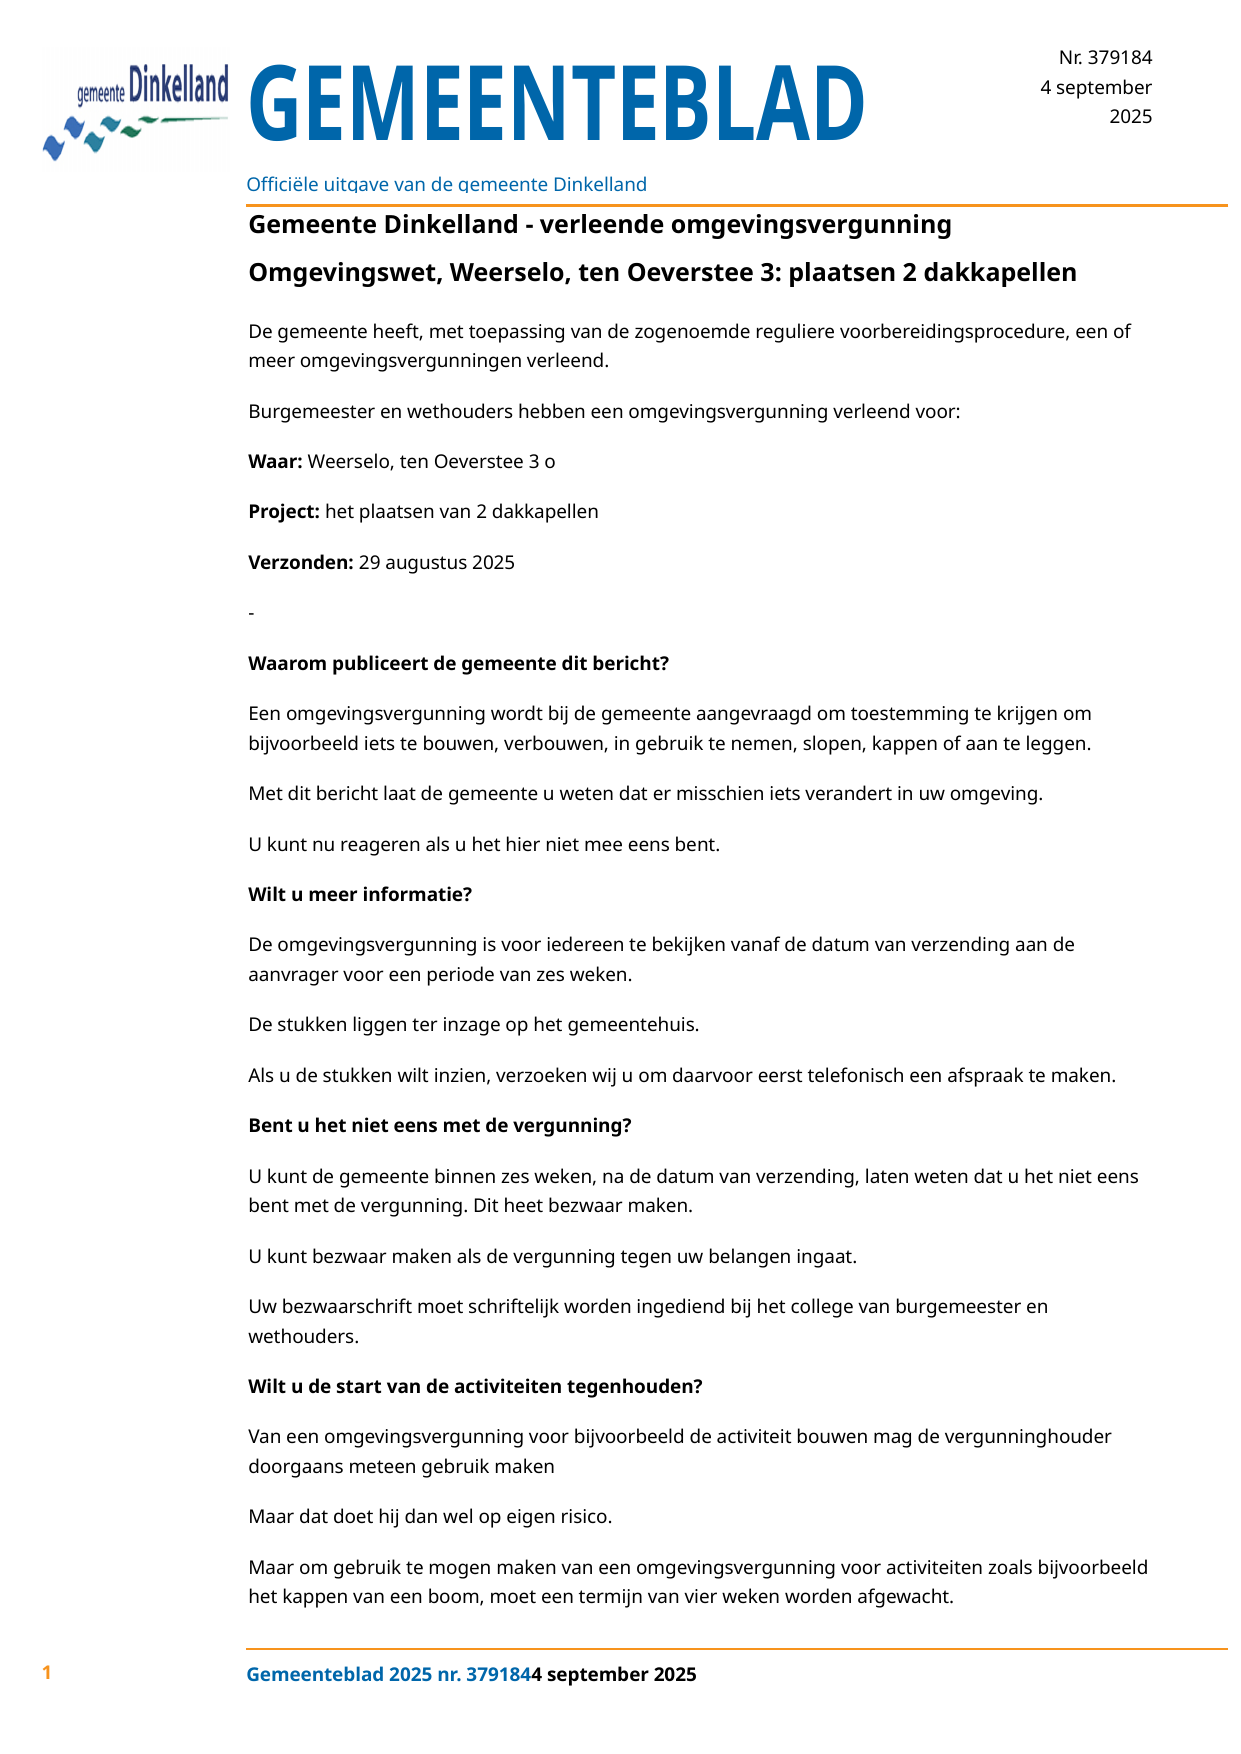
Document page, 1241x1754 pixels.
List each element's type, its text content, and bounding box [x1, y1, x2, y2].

text Burgemeester en wethouders hebben een omgevingsvergunning verleend voor: [248, 398, 1152, 424]
text Maar om gebruik te mogen maken van een omgevingsvergunning voor activiteiten zoals bijvoorbeeld het kappen van een boom, moet een termijn van vier weken worden afgewacht. [248, 1554, 1152, 1609]
text Wilt u meer informatie? [248, 881, 1152, 907]
text U kunt de gemeente binnen zes weken, na de datum van verzending, laten weten dat u het niet eens bent met de vergunning. Dit heet bezwaar maken. [248, 1163, 1152, 1218]
text De omgevingsvergunning is voor iedereen te bekijken vanaf de datum van verzending aan de aanvrager voor een periode van zes weken. [248, 932, 1152, 987]
text Van een omgevingsvergunning voor bijvoorbeeld de activiteit bouwen mag de vergunninghouder doorgaans meteen gebruik maken [248, 1424, 1152, 1479]
text Verzonden: 29 augustus 2025 [248, 549, 1152, 575]
text Project: het plaatsen van 2 dakkapellen [248, 499, 1152, 524]
text Gemeente Dinkelland - verleende omgevingsvergunning Omgevingswet, Weerselo, ten Oeverstee 3: plaatsen 2 dakkapellen [248, 207, 1152, 288]
text Waarom publiceert de gemeente dit bericht? [248, 650, 1152, 676]
text Waar: Weerselo, ten Oeverstee 3 o [248, 448, 1152, 474]
text Maar dat doet hij dan wel op eigen risico. [248, 1504, 1152, 1529]
text Uw bezwaarschrift moet schriftelijk worden ingediend bij het college van burgemeester en wethouders. [248, 1293, 1152, 1349]
text U kunt bezwaar maken als de vergunning tegen uw belangen ingaat. [248, 1243, 1152, 1269]
text Wilt u de start van de activiteiten tegenhouden? [248, 1373, 1152, 1399]
text Met dit bericht laat de gemeente u weten dat er misschien iets verandert in uw omgeving. [248, 780, 1152, 806]
text U kunt nu reageren als u het hier niet mee eens bent. [248, 831, 1152, 857]
text Als u de stukken wilt inzien, verzoeken wij u om daarvoor eerst telefonisch een afspraak te maken. [248, 1062, 1152, 1088]
text De gemeente heeft, met toepassing van de zogenoemde reguliere voorbereidingsprocedure, een of meer omgevingsvergunningen verleend. [248, 318, 1152, 373]
text - [248, 599, 1152, 625]
text Bent u het niet eens met de vergunning? [248, 1112, 1152, 1138]
picture [41, 47, 231, 172]
text De stukken liggen ter inzage op het gemeentehuis. [248, 1012, 1152, 1037]
text Een omgevingsvergunning wordt bij de gemeente aangevraagd om toestemming te krijgen om bijvoorbeeld iets te bouwen, verbouwen, in gebruik te nemen, slopen, kappen of aan te leggen. [248, 700, 1152, 756]
